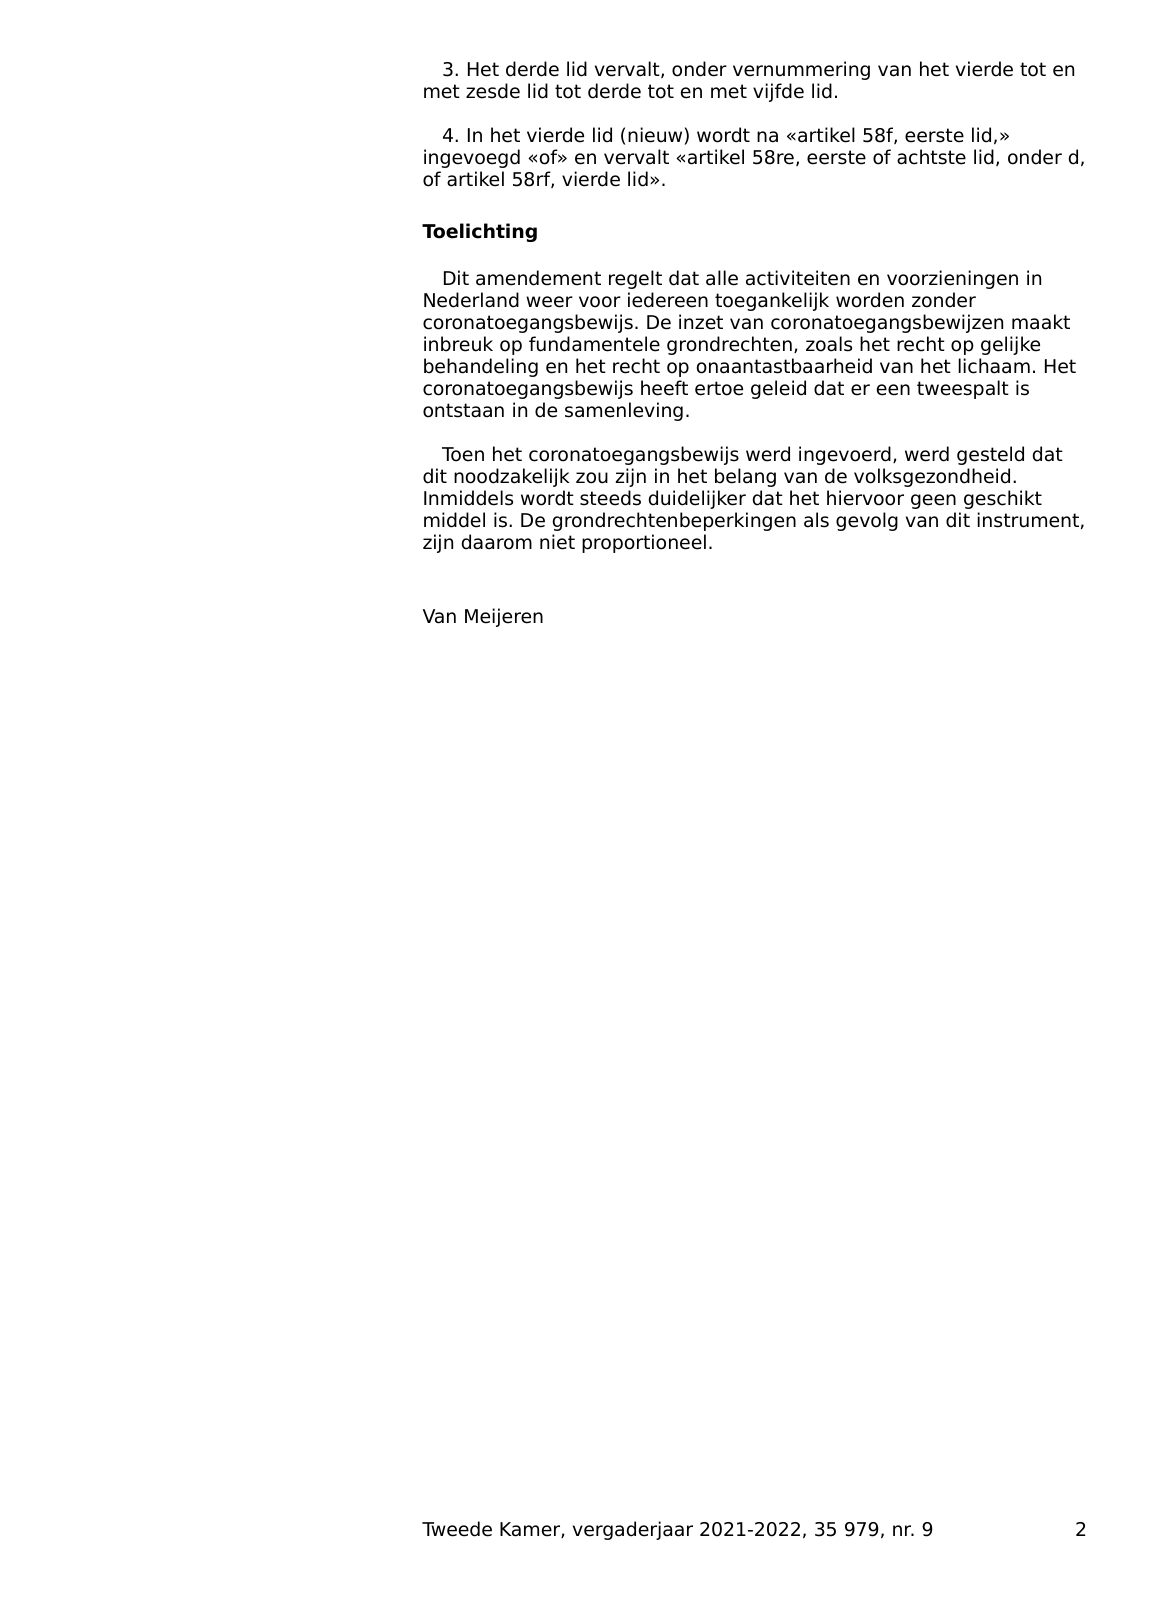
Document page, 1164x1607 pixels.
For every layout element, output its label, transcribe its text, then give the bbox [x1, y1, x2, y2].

text 4. In het vierde lid (nieuw) wordt na «artikel 58f, eerste lid,» ingevoegd «of» en vervalt «artikel 58re, eerste of achtste lid, onder d, of artikel 58rf, vierde lid». [422, 125, 1087, 191]
text Dit amendement regelt dat alle activiteiten en voorzieningen in Nederland weer voor iedereen toegankelijk worden zonder coronatoegangsbewijs. De inzet van coronatoegangsbewijzen maakt inbreuk op fundamentele grondrechten, zoals het recht op gelijke behandeling en het recht op onaantastbaarheid van het lichaam. Het coronatoegangsbewijs heeft ertoe geleid dat er een tweespalt is ontstaan in de samenleving. [422, 268, 1087, 422]
text Toen het coronatoegangsbewijs werd ingevoerd, werd gesteld dat dit noodzakelijk zou zijn in het belang van de volksgezondheid. Inmiddels wordt steeds duidelijker dat het hiervoor geen geschikt middel is. De grondrechtenbeperkingen als gevolg van dit instrument, zijn daarom niet proportioneel. [422, 444, 1087, 554]
text Van Meijeren [422, 584, 1087, 628]
text 3. Het derde lid vervalt, onder vernummering van het vierde tot en met zesde lid tot derde tot en met vijfde lid. [422, 59, 1087, 103]
subtitle Toelichting [422, 221, 1087, 243]
